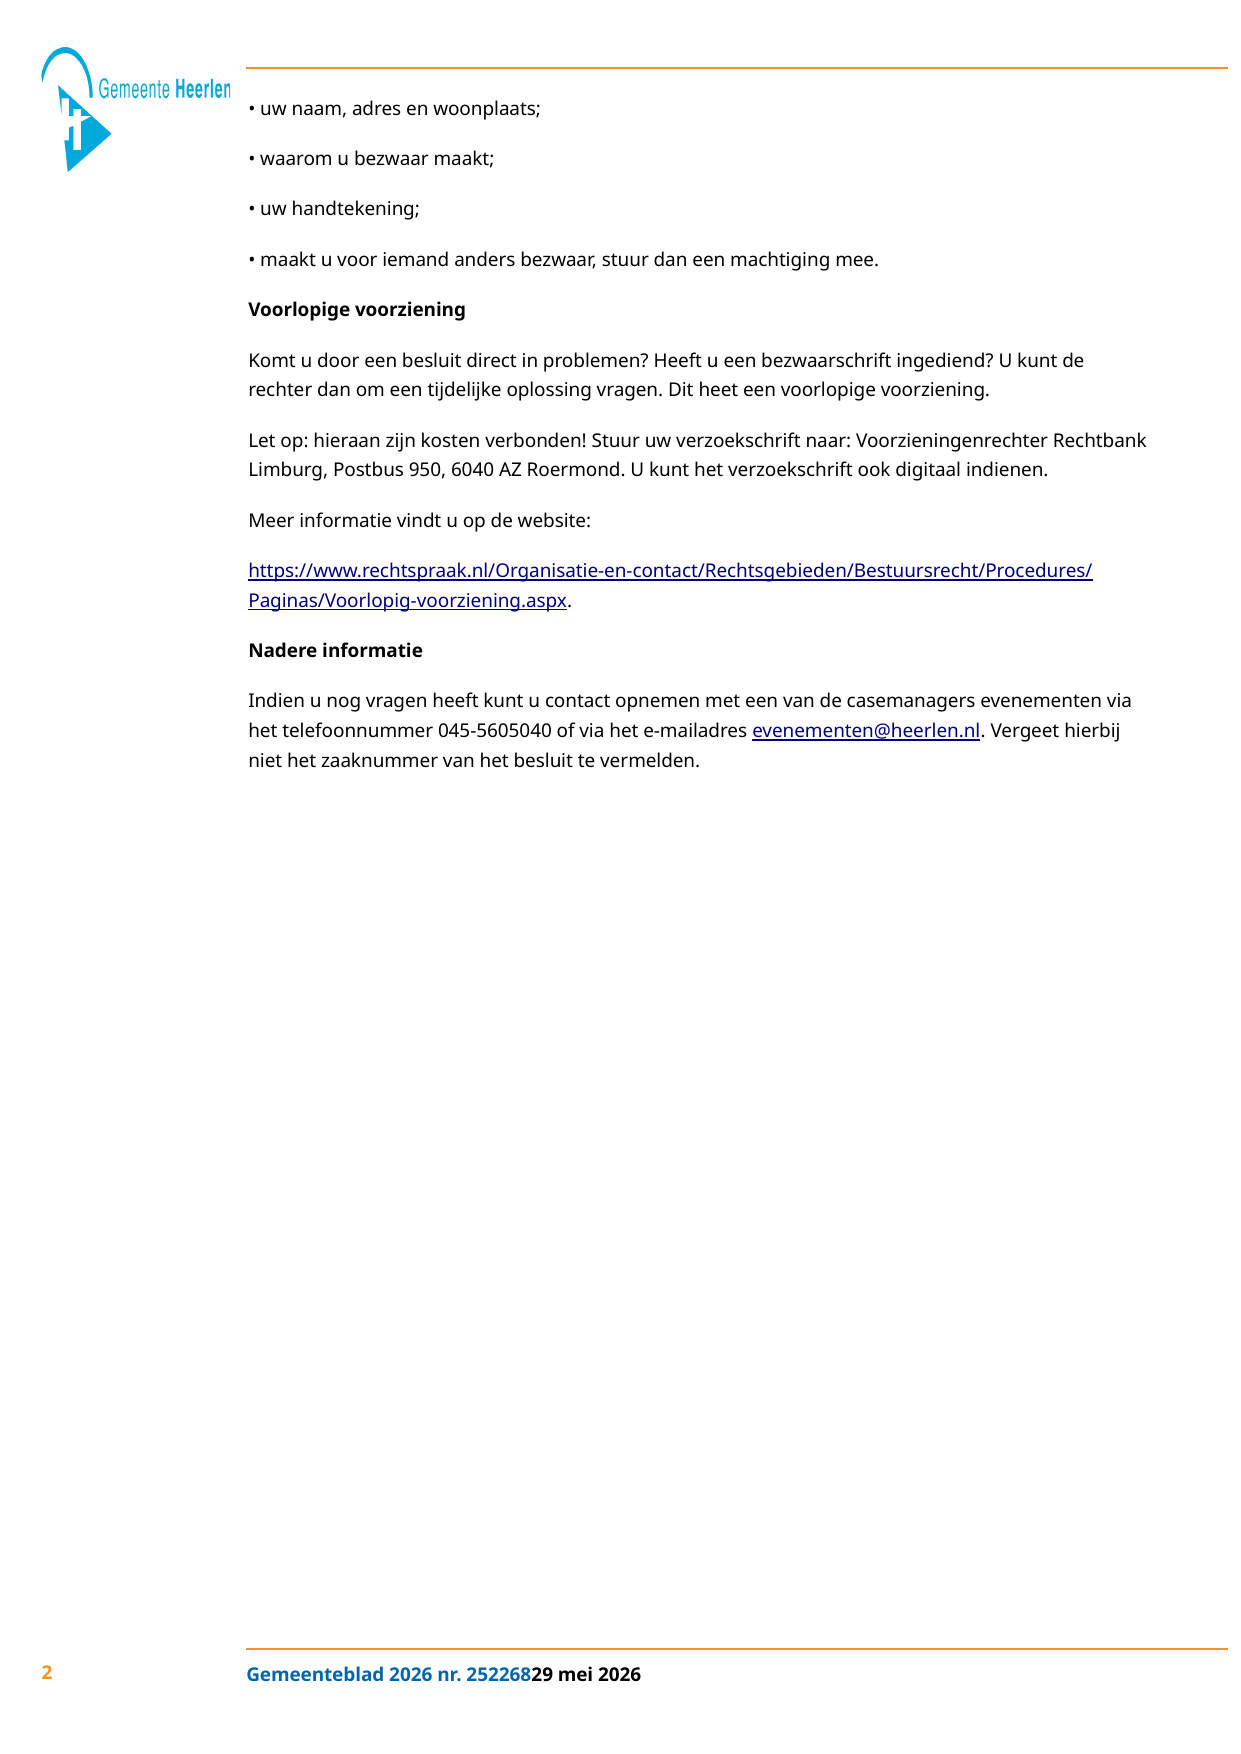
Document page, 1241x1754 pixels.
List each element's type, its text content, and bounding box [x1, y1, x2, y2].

text Let op: hieraan zijn kosten verbonden! Stuur uw verzoekschrift naar: Voorzieningenrechter Rechtbank Limburg, Postbus 950, 6040 AZ Roermond. U kunt het verzoekschrift ook digitaal indienen. [248, 427, 1152, 482]
text Komt u door een besluit direct in problemen? Heeft u een bezwaarschrift ingediend? U kunt de rechter dan om een tijdelijke oplossing vragen. Dit heet een voorlopige voorziening. [248, 347, 1152, 402]
text https://www.rechtspraak.nl/Organisatie-en-contact/Rechtsgebieden/Bestuursrecht/Procedures/Paginas/Voorlopig-voorziening.aspx. [248, 557, 1152, 613]
text Nadere informatie [248, 637, 1152, 663]
text • uw handtekening; [248, 196, 1152, 221]
text Meer informatie vindt u op de website: [248, 507, 1152, 533]
text • waarom u bezwaar maakt; [248, 145, 1152, 171]
text Voorlopige voorziening [248, 296, 1152, 322]
picture [41, 47, 59, 70]
text • maakt u voor iemand anders bezwaar, stuur dan een machtiging mee. [248, 246, 1152, 272]
picture [41, 47, 231, 172]
text Indien u nog vragen heeft kunt u contact opnemen met een van de casemanagers evenementen via het telefoonnummer 045-5605040 of via het e-mailadres evenementen@heerlen.nl. Vergeet hierbij niet het zaaknummer van het besluit te vermelden. [248, 688, 1152, 773]
text • uw naam, adres en woonplaats; [248, 95, 1152, 121]
